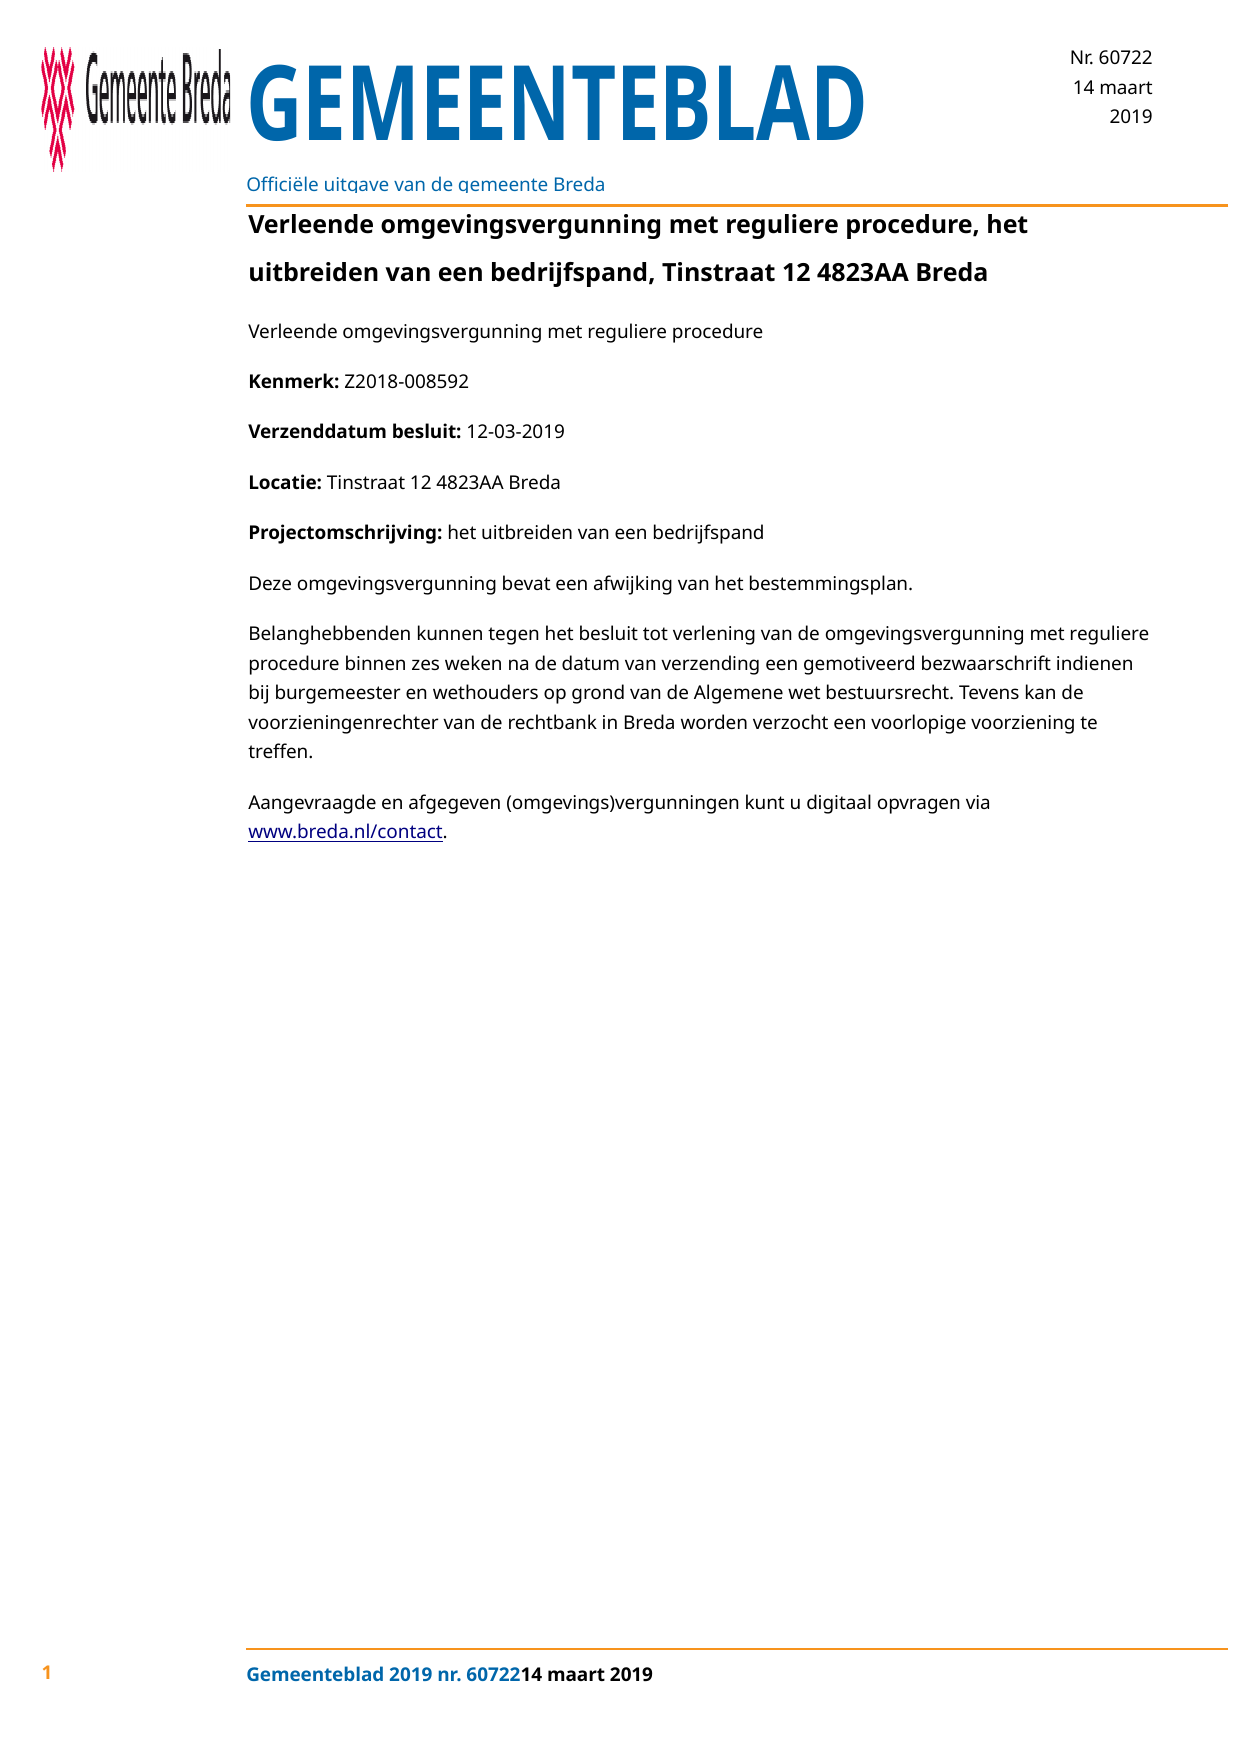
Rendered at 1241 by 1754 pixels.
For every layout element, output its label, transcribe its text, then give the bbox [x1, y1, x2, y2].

text Aangevraagde en afgegeven (omgevings)vergunningen kunt u digitaal opvragen via www.breda.nl/contact. [248, 789, 1152, 844]
text Verleende omgevingsvergunning met reguliere procedure [248, 318, 1152, 344]
text Kenmerk: Z2018-008592 [248, 368, 1152, 394]
picture [41, 47, 231, 172]
text Locatie: Tinstraat 12 4823AA Breda [248, 469, 1152, 495]
text Deze omgevingsvergunning bevat een afwijking van het bestemmingsplan. [248, 570, 1152, 596]
text Belanghebbenden kunnen tegen het besluit tot verlening van de omgevingsvergunning met reguliere procedure binnen zes weken na de datum van verzending een gemotiveerd bezwaarschrift indienen bij burgemeester en wethouders op grond van de Algemene wet bestuursrecht. Tevens kan de voorzieningenrechter van de rechtbank in Breda worden verzocht een voorlopige voorziening te treffen. [248, 620, 1152, 764]
text Verleende omgevingsvergunning met reguliere procedure, het uitbreiden van een bedrijfspand, Tinstraat 12 4823AA Breda [248, 207, 1152, 288]
text Verzenddatum besluit: 12-03-2019 [248, 419, 1152, 444]
text Projectomschrijving: het uitbreiden van een bedrijfspand [248, 519, 1152, 545]
